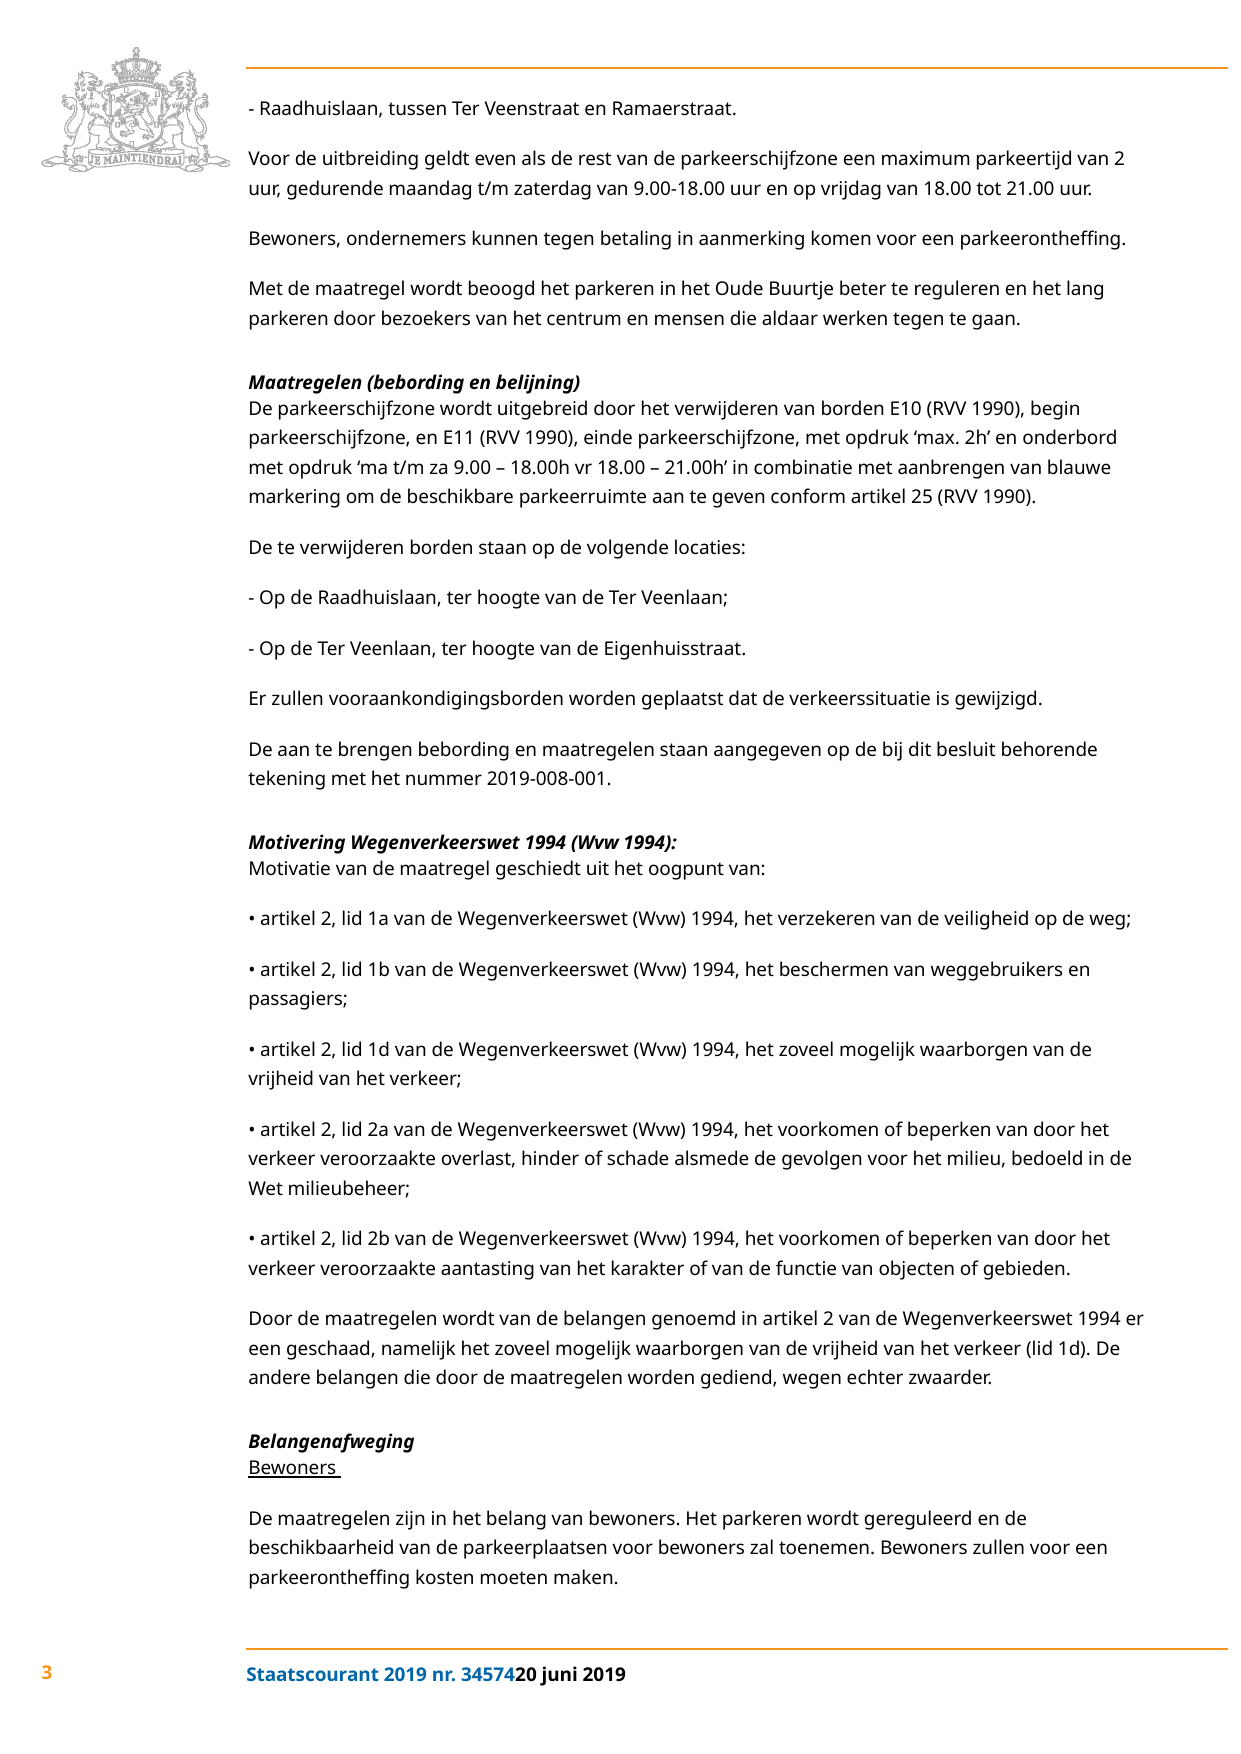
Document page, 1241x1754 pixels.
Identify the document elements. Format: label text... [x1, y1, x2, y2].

text • artikel 2, lid 2a van de Wegenverkeerswet (Wvw) 1994, het voorkomen of beperken van door het verkeer veroorzaakte overlast, hinder of schade alsmede de gevolgen voor het milieu, bedoeld in de Wet milieubeheer; [248, 1116, 1152, 1201]
text • artikel 2, lid 2b van de Wegenverkeerswet (Wvw) 1994, het voorkomen of beperken van door het verkeer veroorzaakte aantasting van het karakter of van de functie van objecten of gebieden. [248, 1225, 1152, 1281]
text Bewoners, ondernemers kunnen tegen betaling in aanmerking komen voor een parkeerontheffing. [248, 225, 1152, 251]
text De parkeerschijfzone wordt uitgebreid door het verwijderen van borden E10 (RVV 1990), begin parkeerschijfzone, en E11 (RVV 1990), einde parkeerschijfzone, met opdruk ‘max. 2h’ en onderbord met opdruk ‘ma t/m za 9.00 – 18.00h vr 18.00 – 21.00h’ in combinatie met aanbrengen van blauwe markering om de beschikbare parkeerruimte aan te geven conform artikel 25 (RVV 1990). [248, 395, 1152, 509]
text De maatregelen zijn in het belang van bewoners. Het parkeren wordt gereguleerd en de beschikbaarheid van de parkeerplaatsen voor bewoners zal toenemen. Bewoners zullen voor een parkeerontheffing kosten moeten maken. [248, 1505, 1152, 1589]
text Door de maatregelen wordt van de belangen genoemd in artikel 2 van de Wegenverkeerswet 1994 er een geschaad, namelijk het zoveel mogelijk waarborgen van de vrijheid van het verkeer (lid 1d). De andere belangen die door de maatregelen worden gediend, wegen echter zwaarder. [248, 1305, 1152, 1390]
text - Raadhuislaan, tussen Ter Veenstraat en Ramaerstraat. [248, 95, 1152, 121]
text - Op de Raadhuislaan, ter hoogte van de Ter Veenlaan; [248, 584, 1152, 610]
text De aan te brengen bebording en maatregelen staan aangegeven op de bij dit besluit behorende tekening met het nummer 2019-008-001. [248, 736, 1152, 791]
text Bewoners [248, 1454, 1152, 1480]
text • artikel 2, lid 1a van de Wegenverkeerswet (Wvw) 1994, het verzekeren van de veiligheid op de weg; [248, 905, 1152, 931]
text Maatregelen (bebording en belijning) [248, 369, 1152, 395]
text Met de maatregel wordt beoogd het parkeren in het Oude Buurtje beter te reguleren en het lang parkeren door bezoekers van het centrum en mensen die aldaar werken tegen te gaan. [248, 276, 1152, 331]
text Voor de uitbreiding geldt even als de rest van de parkeerschijfzone een maximum parkeertijd van 2 uur, gedurende maandag t/m zaterdag van 9.00-18.00 uur en op vrijdag van 18.00 tot 21.00 uur. [248, 145, 1152, 201]
text • artikel 2, lid 1d van de Wegenverkeerswet (Wvw) 1994, het zoveel mogelijk waarborgen van de vrijheid van het verkeer; [248, 1036, 1152, 1091]
text Er zullen vooraankondigingsborden worden geplaatst dat de verkeerssituatie is gewijzigd. [248, 685, 1152, 711]
text Motivatie van de maatregel geschiedt uit het oogpunt van: [248, 855, 1152, 881]
text - Op de Ter Veenlaan, ter hoogte van de Eigenhuisstraat. [248, 635, 1152, 661]
picture [41, 47, 231, 172]
text De te verwijderen borden staan op de volgende locaties: [248, 534, 1152, 560]
text Belangenafweging [248, 1428, 1152, 1454]
text Motivering Wegenverkeerswet 1994 (Wvw 1994): [248, 829, 1152, 855]
text • artikel 2, lid 1b van de Wegenverkeerswet (Wvw) 1994, het beschermen van weggebruikers en passagiers; [248, 956, 1152, 1011]
